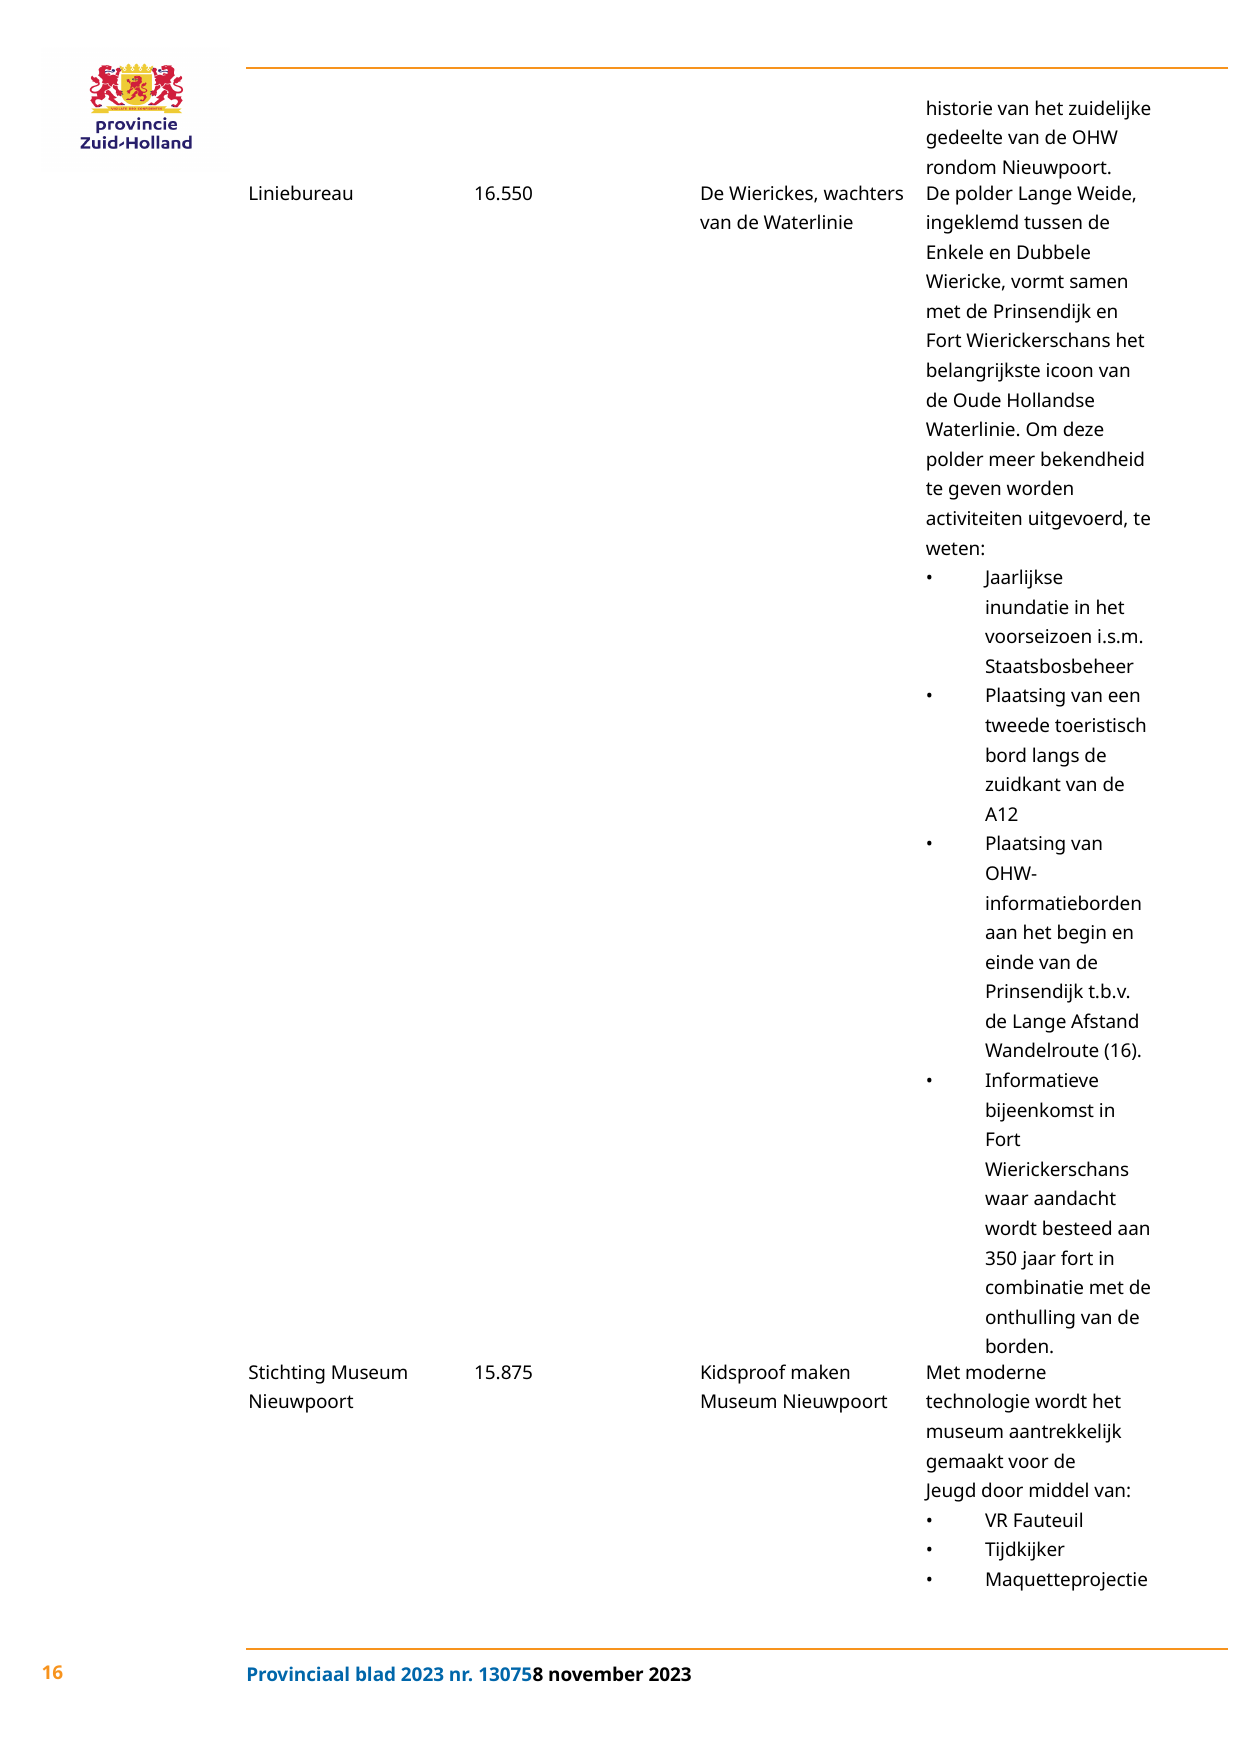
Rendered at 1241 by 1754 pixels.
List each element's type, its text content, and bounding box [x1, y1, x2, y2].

table_cell 15.875 [474, 1359, 700, 1592]
table_cell [474, 95, 700, 180]
table_cell 16.550 [474, 180, 700, 1359]
table_cell Stichting Museum Nieuwpoort [248, 1359, 474, 1592]
table_cell Kidsproof maken Museum Nieuwpoort [700, 1359, 926, 1592]
table_cell historie van het zuidelijke gedeelte van de OHW rondom Nieuwpoort. [926, 95, 1152, 180]
table_cell De polder Lange Weide, ingeklemd tussen de Enkele en Dubbele Wiericke, vormt samen met de Prinsendijk en Fort Wierickerschans het belangrijkste icoon van de Oude Hollandse Waterlinie. Om deze polder meer bekendheid te geven worden activiteiten uitgevoerd, te weten: Jaarlijkse inundatie in het voorseizoen i.s.m. Staatsbosbeheer Plaatsing van een tweede toeristisch bord langs de zuidkant van de A12 Plaatsing van OHW-informatieborden aan het begin en einde van de Prinsendijk t.b.v. de Lange Afstand Wandelroute (16). Informatieve bijeenkomst in Fort Wierickerschans waar aandacht wordt besteed aan 350 jaar fort in combinatie met de onthulling van de borden. [926, 180, 1152, 1359]
picture [41, 47, 231, 172]
table_cell [248, 95, 474, 180]
table_cell Met moderne technologie wordt het museum aantrekkelijk gemaakt voor de Jeugd door middel van: VR Fauteuil Tijdkijker Maquetteprojectie [926, 1359, 1152, 1592]
table_cell De Wierickes, wachters van de Waterlinie [700, 180, 926, 1359]
table_cell [700, 95, 926, 180]
table_cell Liniebureau [248, 180, 474, 1359]
